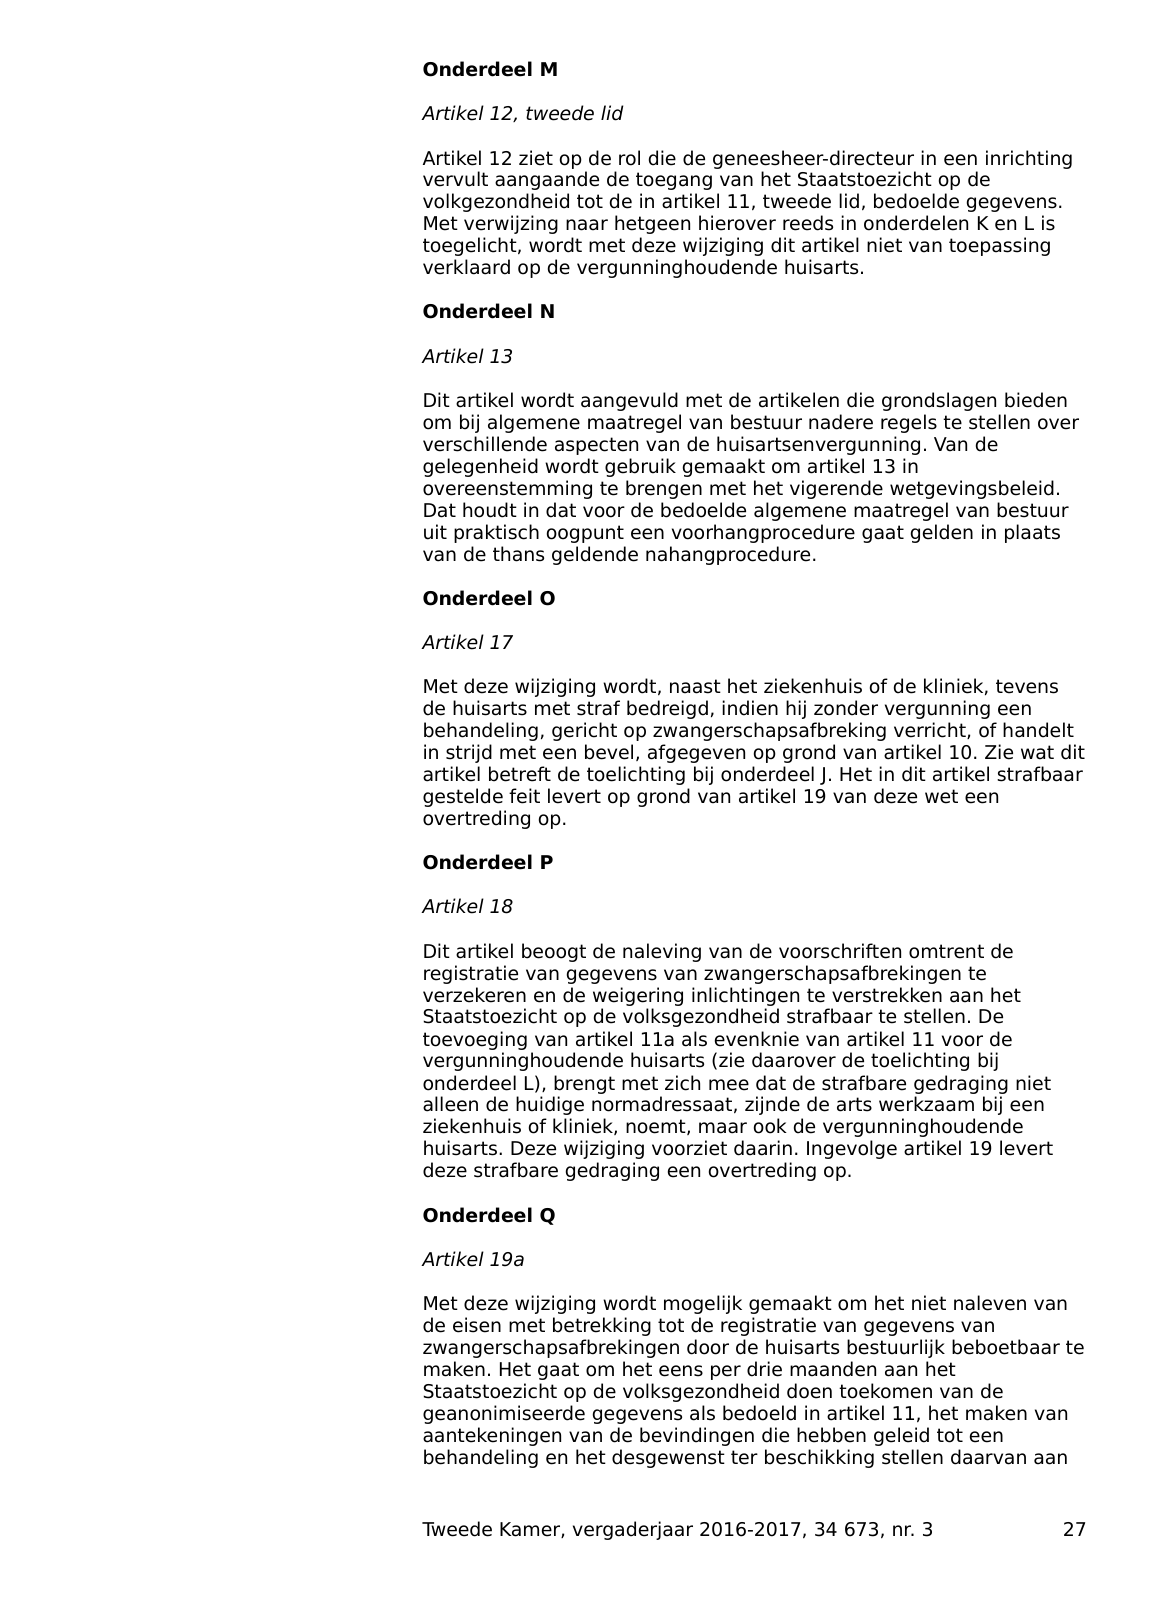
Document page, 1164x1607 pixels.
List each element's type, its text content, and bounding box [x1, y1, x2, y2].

subtitle Artikel 12, tweede lid [422, 103, 1087, 125]
subtitle Onderdeel N [422, 301, 1087, 323]
subtitle Onderdeel Q [422, 1204, 1087, 1226]
subtitle Artikel 13 [422, 346, 1087, 368]
subtitle Artikel 18 [422, 896, 1087, 918]
text Met deze wijziging wordt, naast het ziekenhuis of de kliniek, tevens de huisarts met straf bedreigd, indien hij zonder vergunning een behandeling, gericht op zwangerschapsafbreking verricht, of handelt in strijd met een bevel, afgegeven op grond van artikel 10. Zie wat dit artikel betreft de toelichting bij onderdeel J. Het in dit artikel strafbaar gestelde feit levert op grond van artikel 19 van deze wet een overtreding op. [422, 676, 1087, 830]
subtitle Onderdeel M [422, 59, 1087, 81]
subtitle Artikel 17 [422, 632, 1087, 654]
subtitle Artikel 19a [422, 1249, 1087, 1271]
text Dit artikel beoogt de naleving van de voorschriften omtrent de registratie van gegevens van zwangerschapsafbrekingen te verzekeren en de weigering inlichtingen te verstrekken aan het Staatstoezicht op de volksgezondheid strafbaar te stellen. De toevoeging van artikel 11a als evenknie van artikel 11 voor de vergunninghoudende huisarts (zie daarover de toelichting bij onderdeel L), brengt met zich mee dat de strafbare gedraging niet alleen de huidige normadressaat, zijnde de arts werkzaam bij een ziekenhuis of kliniek, noemt, maar ook de vergunninghoudende huisarts. Deze wijziging voorziet daarin. Ingevolge artikel 19 levert deze strafbare gedraging een overtreding op. [422, 941, 1087, 1182]
text Dit artikel wordt aangevuld met de artikelen die grondslagen bieden om bij algemene maatregel van bestuur nadere regels te stellen over verschillende aspecten van de huisartsenvergunning. Van de gelegenheid wordt gebruik gemaakt om artikel 13 in overeenstemming te brengen met het vigerende wetgevingsbeleid. Dat houdt in dat voor de bedoelde algemene maatregel van bestuur uit praktisch oogpunt een voorhangprocedure gaat gelden in plaats van de thans geldende nahangprocedure. [422, 390, 1087, 566]
text Artikel 12 ziet op de rol die de geneesheer-directeur in een inrichting vervult aangaande de toegang van het Staatstoezicht op de volkgezondheid tot de in artikel 11, tweede lid, bedoelde gegevens. Met verwijzing naar hetgeen hierover reeds in onderdelen K en L is toegelicht, wordt met deze wijziging dit artikel niet van toepassing verklaard op de vergunninghoudende huisarts. [422, 147, 1087, 279]
subtitle Onderdeel O [422, 588, 1087, 610]
text Met deze wijziging wordt mogelijk gemaakt om het niet naleven van de eisen met betrekking tot de registratie van gegevens van zwangerschapsafbrekingen door de huisarts bestuurlijk beboetbaar te maken. Het gaat om het eens per drie maanden aan het Staatstoezicht op de volksgezondheid doen toekomen van de geanonimiseerde gegevens als bedoeld in artikel 11, het maken van aantekeningen van de bevindingen die hebben geleid tot een behandeling en het desgewenst ter beschikking stellen daarvan aan [422, 1293, 1087, 1469]
subtitle Onderdeel P [422, 852, 1087, 874]
